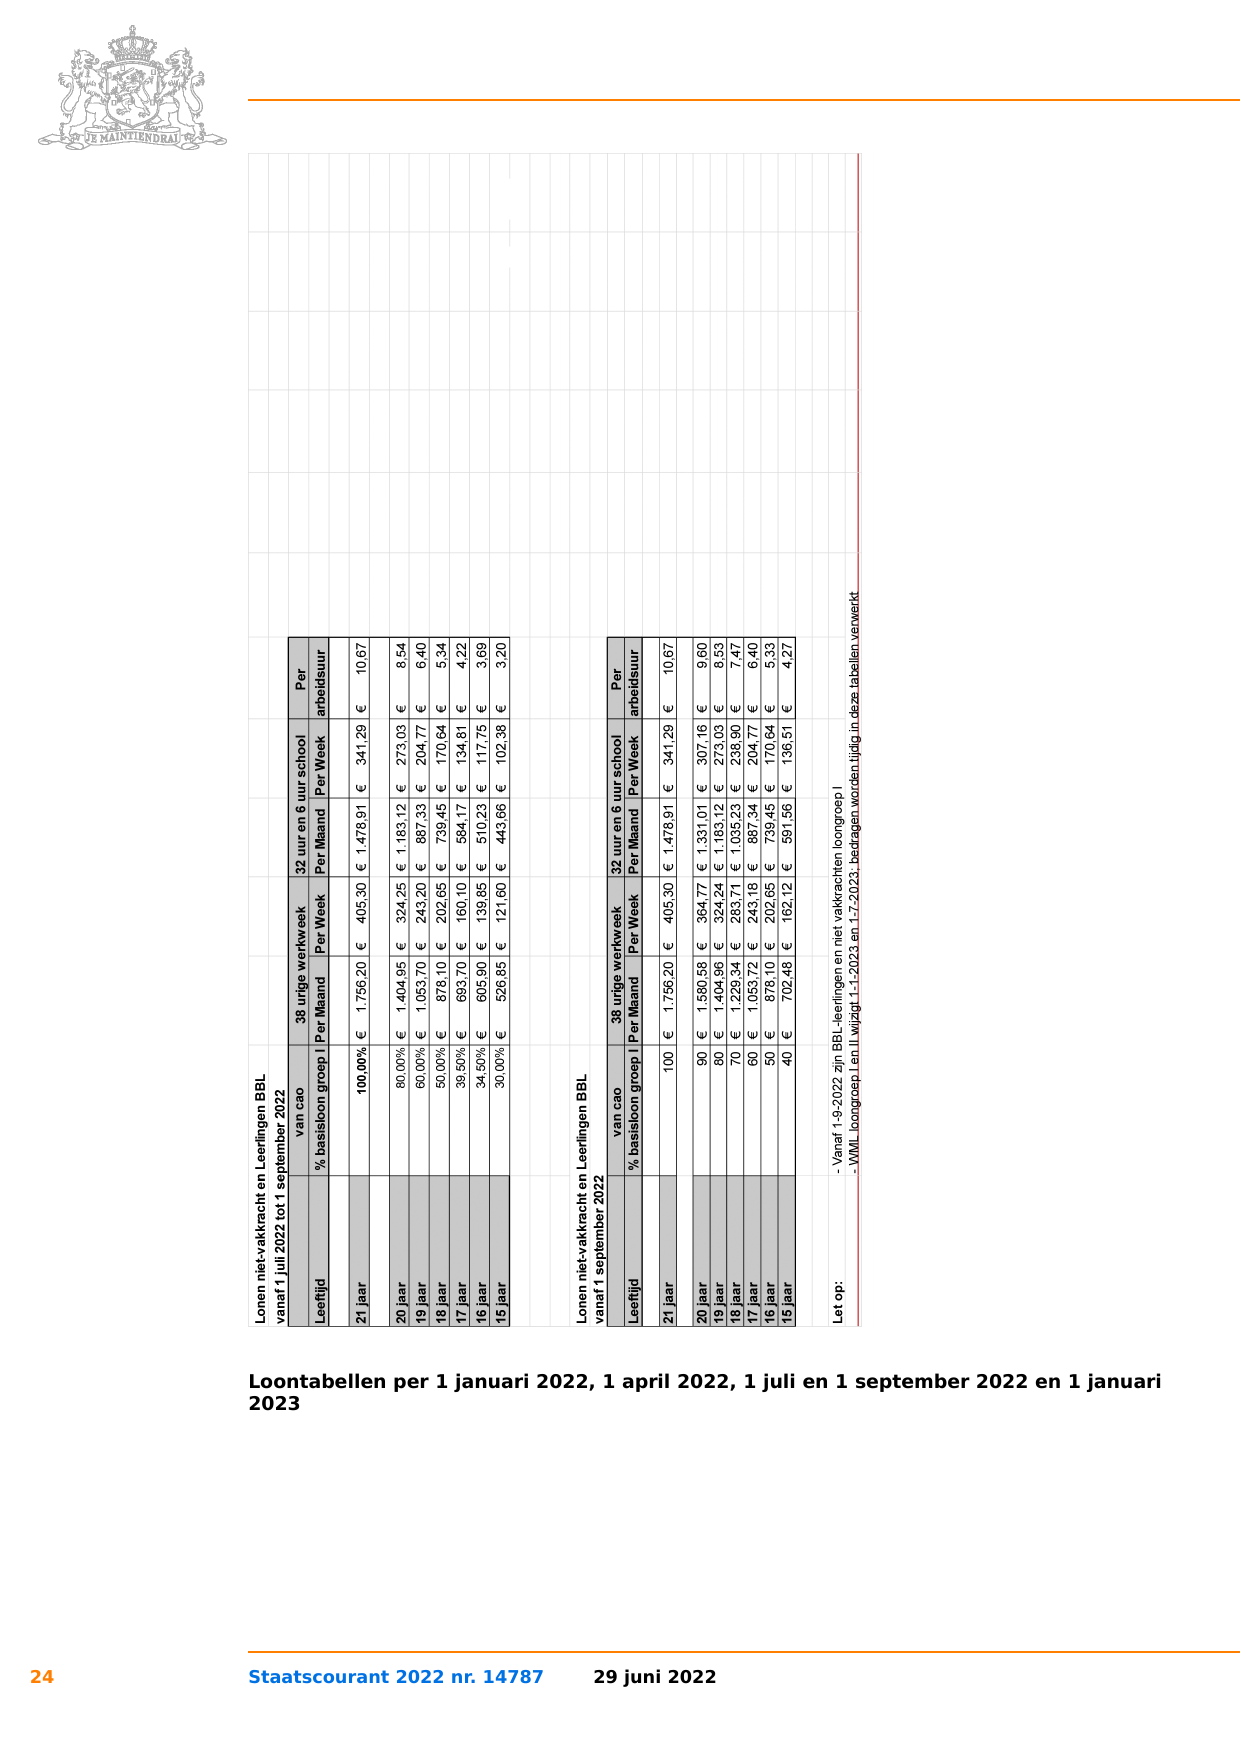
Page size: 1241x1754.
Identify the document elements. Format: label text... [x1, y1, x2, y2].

picture [248, 151, 874, 1327]
text Loontabellen per 1 januari 2022, 1 april 2022, 1 juli en 1 september 2022 en 1 januari 2023 [248, 1371, 1163, 1415]
picture [38, 25, 227, 150]
